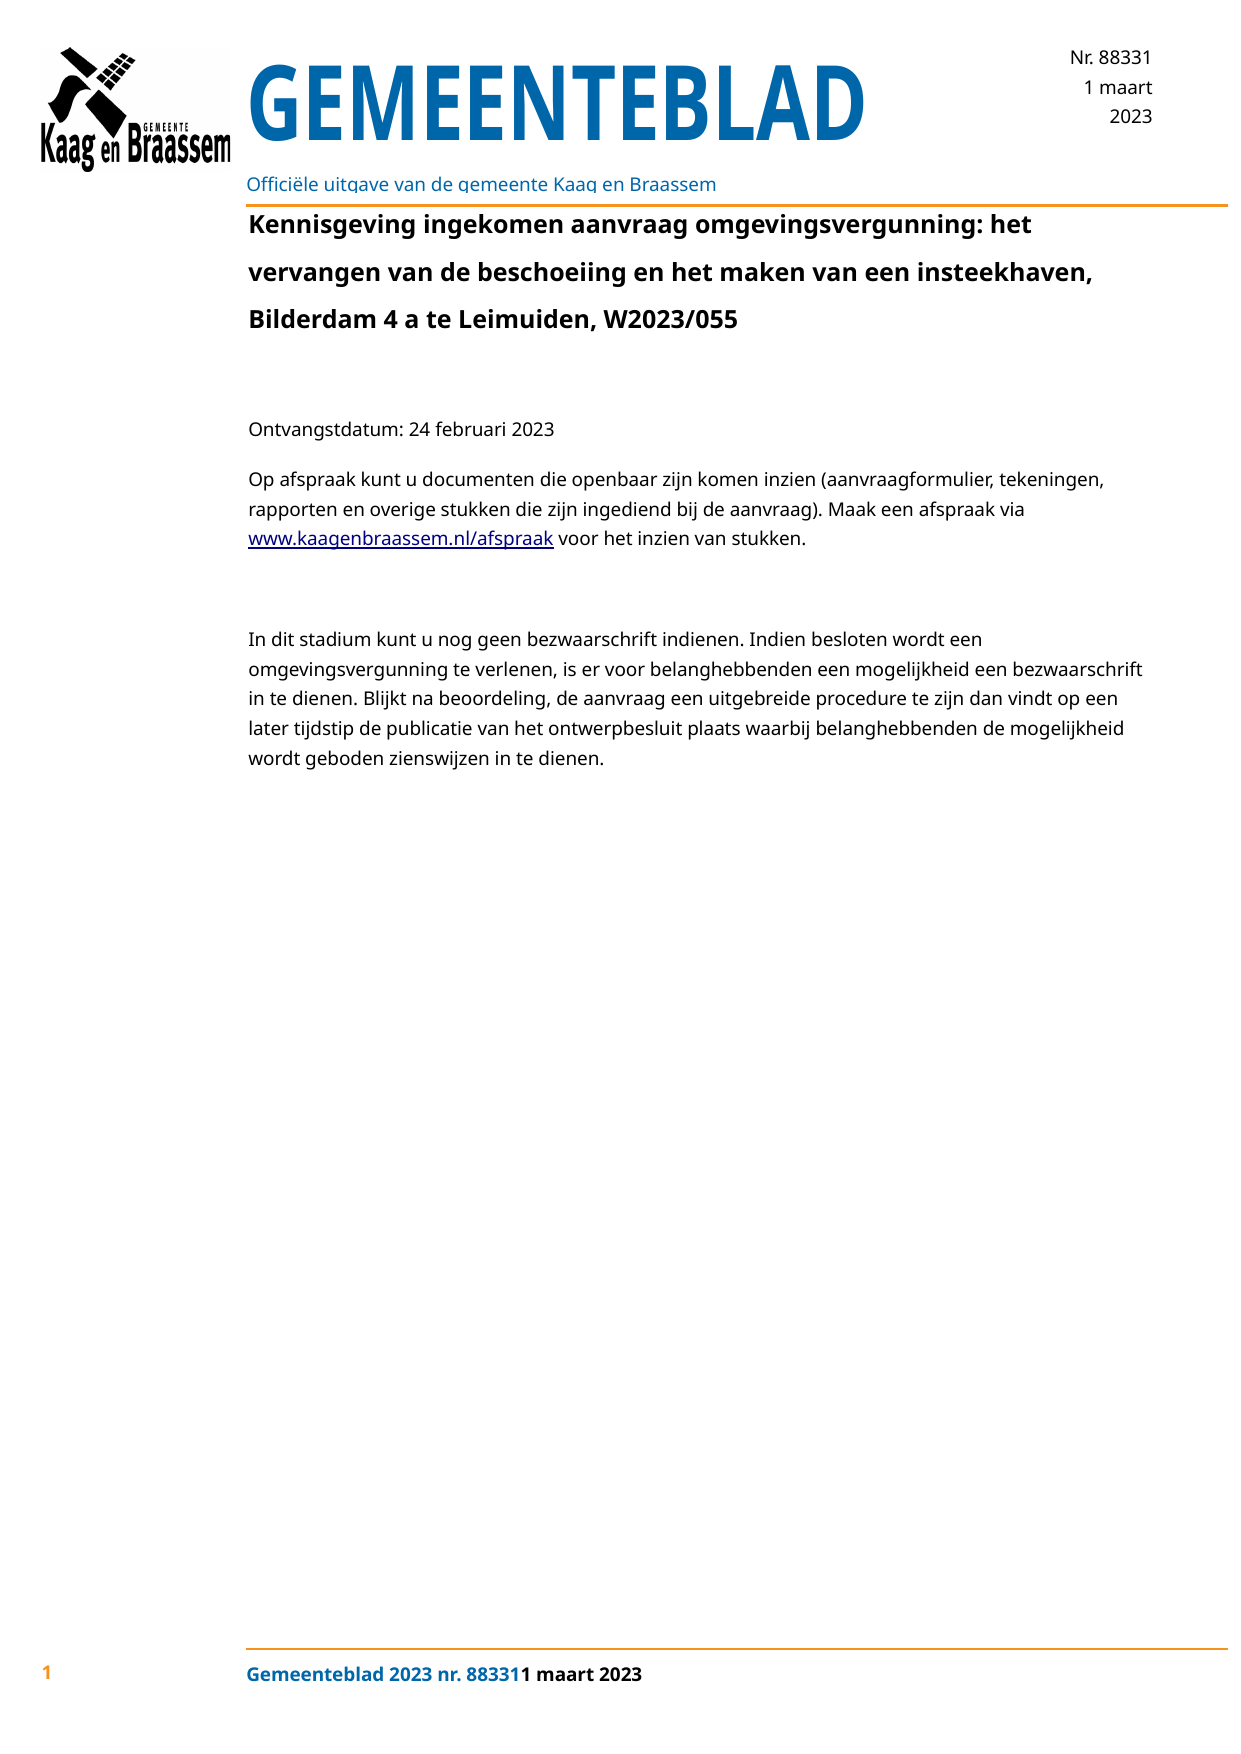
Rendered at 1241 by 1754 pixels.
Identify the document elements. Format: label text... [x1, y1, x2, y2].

text Kennisgeving ingekomen aanvraag omgevingsvergunning: het vervangen van de beschoeiing en het maken van een insteekhaven, Bilderdam 4 a te Leimuiden, W2023/055 [248, 207, 1152, 336]
picture [41, 47, 231, 172]
text In dit stadium kunt u nog geen bezwaarschrift indienen. Indien besloten wordt een omgevingsvergunning te verlenen, is er voor belanghebbenden een mogelijkheid een bezwaarschrift in te dienen. Blijkt na beoordeling, de aanvraag een uitgebreide procedure te zijn dan vindt op een later tijdstip de publicatie van het ontwerpbesluit plaats waarbij belanghebbenden de mogelijkheid wordt geboden zienswijzen in te dienen. [248, 626, 1152, 770]
text Op afspraak kunt u documenten die openbaar zijn komen inzien (aanvraagformulier, tekeningen, rapporten en overige stukken die zijn ingediend bij de aanvraag). Maak een afspraak via www.kaagenbraassem.nl/afspraak voor het inzien van stukken. [248, 466, 1152, 551]
text Ontvangstdatum: 24 februari 2023 [248, 416, 1152, 442]
